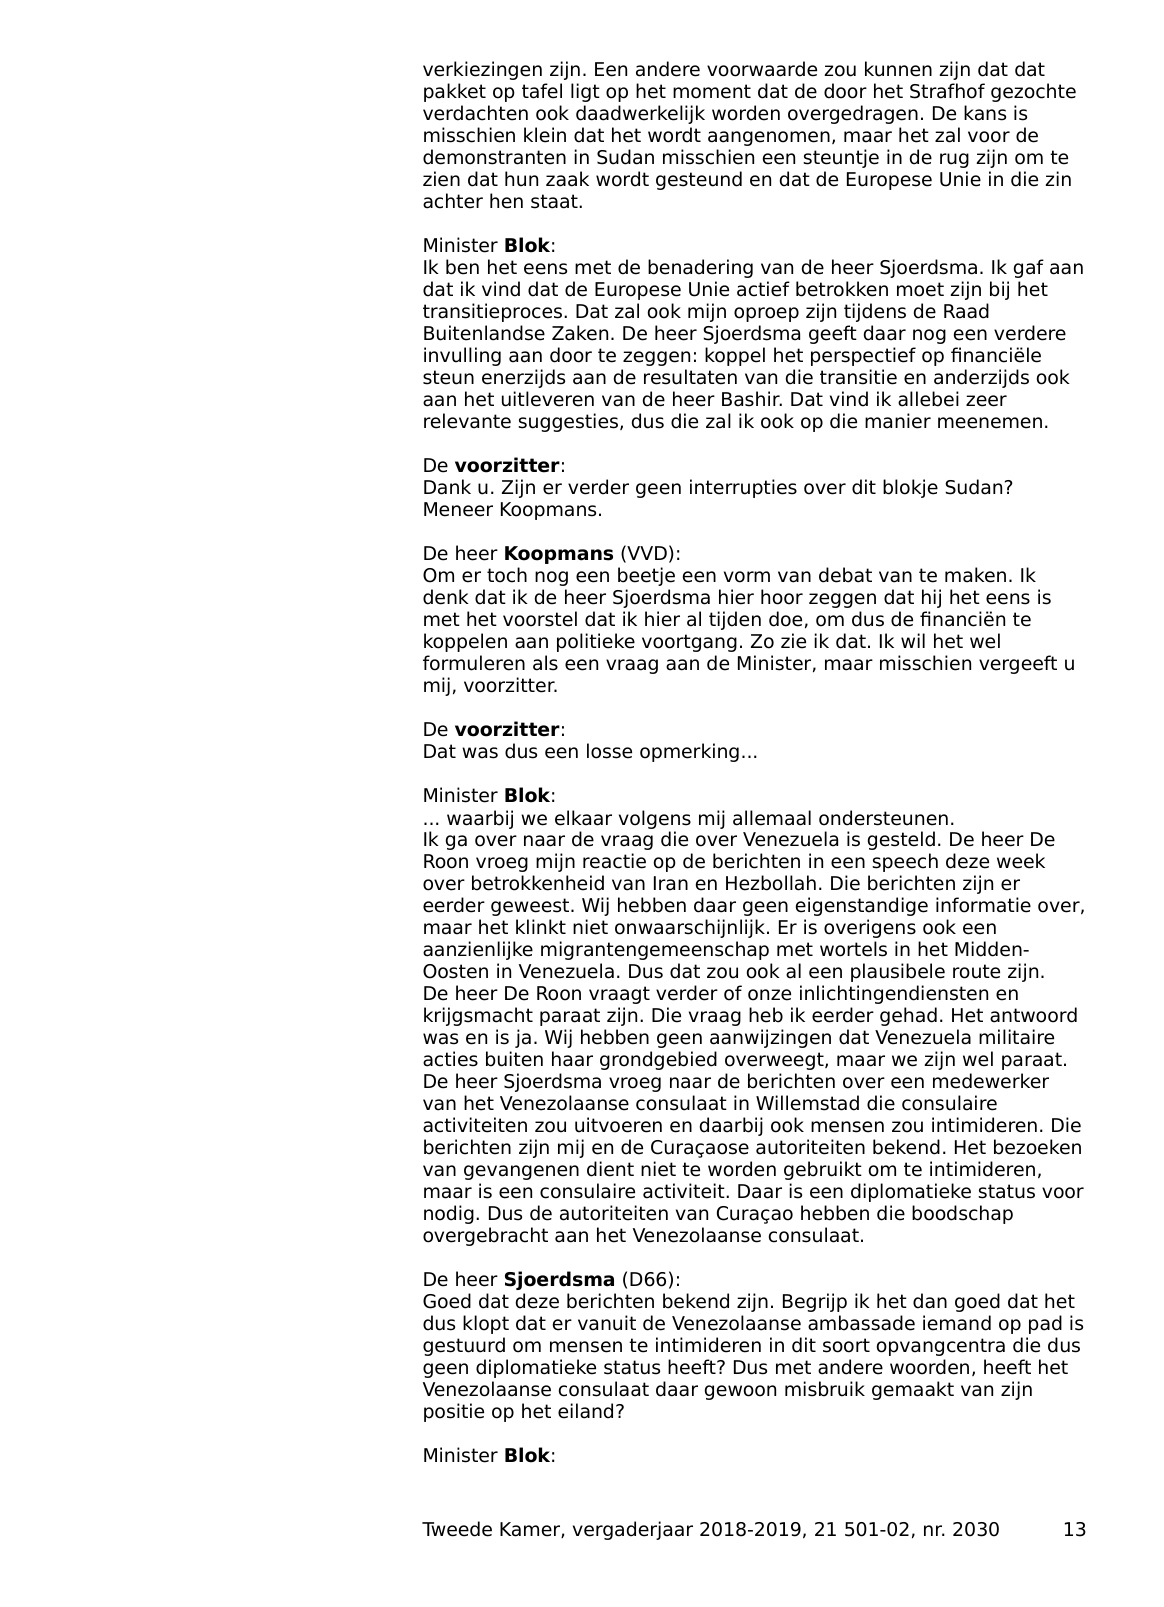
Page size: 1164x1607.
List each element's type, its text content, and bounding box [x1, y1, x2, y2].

text De voorzitter: [422, 719, 1087, 741]
text Ik ga over naar de vraag die over Venezuela is gesteld. De heer De Roon vroeg mijn reactie op de berichten in een speech deze week over betrokkenheid van Iran en Hezbollah. Die berichten zijn er eerder geweest. Wij hebben daar geen eigenstandige informatie over, maar het klinkt niet onwaarschijnlijk. Er is overigens ook een aanzienlijke migrantengemeenschap met wortels in het Midden-Oosten in Venezuela. Dus dat zou ook al een plausibele route zijn. [422, 829, 1087, 983]
text Minister Blok: [422, 1445, 1087, 1467]
text ... waarbij we elkaar volgens mij allemaal ondersteunen. [422, 807, 1087, 829]
text De heer Sjoerdsma vroeg naar de berichten over een medewerker van het Venezolaanse consulaat in Willemstad die consulaire activiteiten zou uitvoeren en daarbij ook mensen zou intimideren. Die berichten zijn mij en de Curaçaose autoriteiten bekend. Het bezoeken van gevangenen dient niet te worden gebruikt om te intimideren, maar is een consulaire activiteit. Daar is een diplomatieke status voor nodig. Dus de autoriteiten van Curaçao hebben die boodschap overgebracht aan het Venezolaanse consulaat. [422, 1071, 1087, 1247]
text Ik ben het eens met de benadering van de heer Sjoerdsma. Ik gaf aan dat ik vind dat de Europese Unie actief betrokken moet zijn bij het transitieproces. Dat zal ook mijn oproep zijn tijdens de Raad Buitenlandse Zaken. De heer Sjoerdsma geeft daar nog een verdere invulling aan door te zeggen: koppel het perspectief op financiële steun enerzijds aan de resultaten van die transitie en anderzijds ook aan het uitleveren van de heer Bashir. Dat vind ik allebei zeer relevante suggesties, dus die zal ik ook op die manier meenemen. [422, 257, 1087, 433]
text Goed dat deze berichten bekend zijn. Begrijp ik het dan goed dat het dus klopt dat er vanuit de Venezolaanse ambassade iemand op pad is gestuurd om mensen te intimideren in dit soort opvangcentra die dus geen diplomatieke status heeft? Dus met andere woorden, heeft het Venezolaanse consulaat daar gewoon misbruik gemaakt van zijn positie op het eiland? [422, 1291, 1087, 1423]
text De voorzitter: [422, 455, 1087, 477]
text De heer Koopmans (VVD): [422, 543, 1087, 565]
text Dat was dus een losse opmerking... [422, 741, 1087, 763]
text Om er toch nog een beetje een vorm van debat van te maken. Ik denk dat ik de heer Sjoerdsma hier hoor zeggen dat hij het eens is met het voorstel dat ik hier al tijden doe, om dus de financiën te koppelen aan politieke voortgang. Zo zie ik dat. Ik wil het wel formuleren als een vraag aan de Minister, maar misschien vergeeft u mij, voorzitter. [422, 565, 1087, 697]
text Minister Blok: [422, 235, 1087, 257]
text De heer Sjoerdsma (D66): [422, 1269, 1087, 1291]
text Minister Blok: [422, 785, 1087, 807]
text Dank u. Zijn er verder geen interrupties over dit blokje Sudan? Meneer Koopmans. [422, 477, 1087, 521]
text verkiezingen zijn. Een andere voorwaarde zou kunnen zijn dat dat pakket op tafel ligt op het moment dat de door het Strafhof gezochte verdachten ook daadwerkelijk worden overgedragen. De kans is misschien klein dat het wordt aangenomen, maar het zal voor de demonstranten in Sudan misschien een steuntje in de rug zijn om te zien dat hun zaak wordt gesteund en dat de Europese Unie in die zin achter hen staat. [422, 59, 1087, 213]
text De heer De Roon vraagt verder of onze inlichtingendiensten en krijgsmacht paraat zijn. Die vraag heb ik eerder gehad. Het antwoord was en is ja. Wij hebben geen aanwijzingen dat Venezuela militaire acties buiten haar grondgebied overweegt, maar we zijn wel paraat. [422, 983, 1087, 1071]
